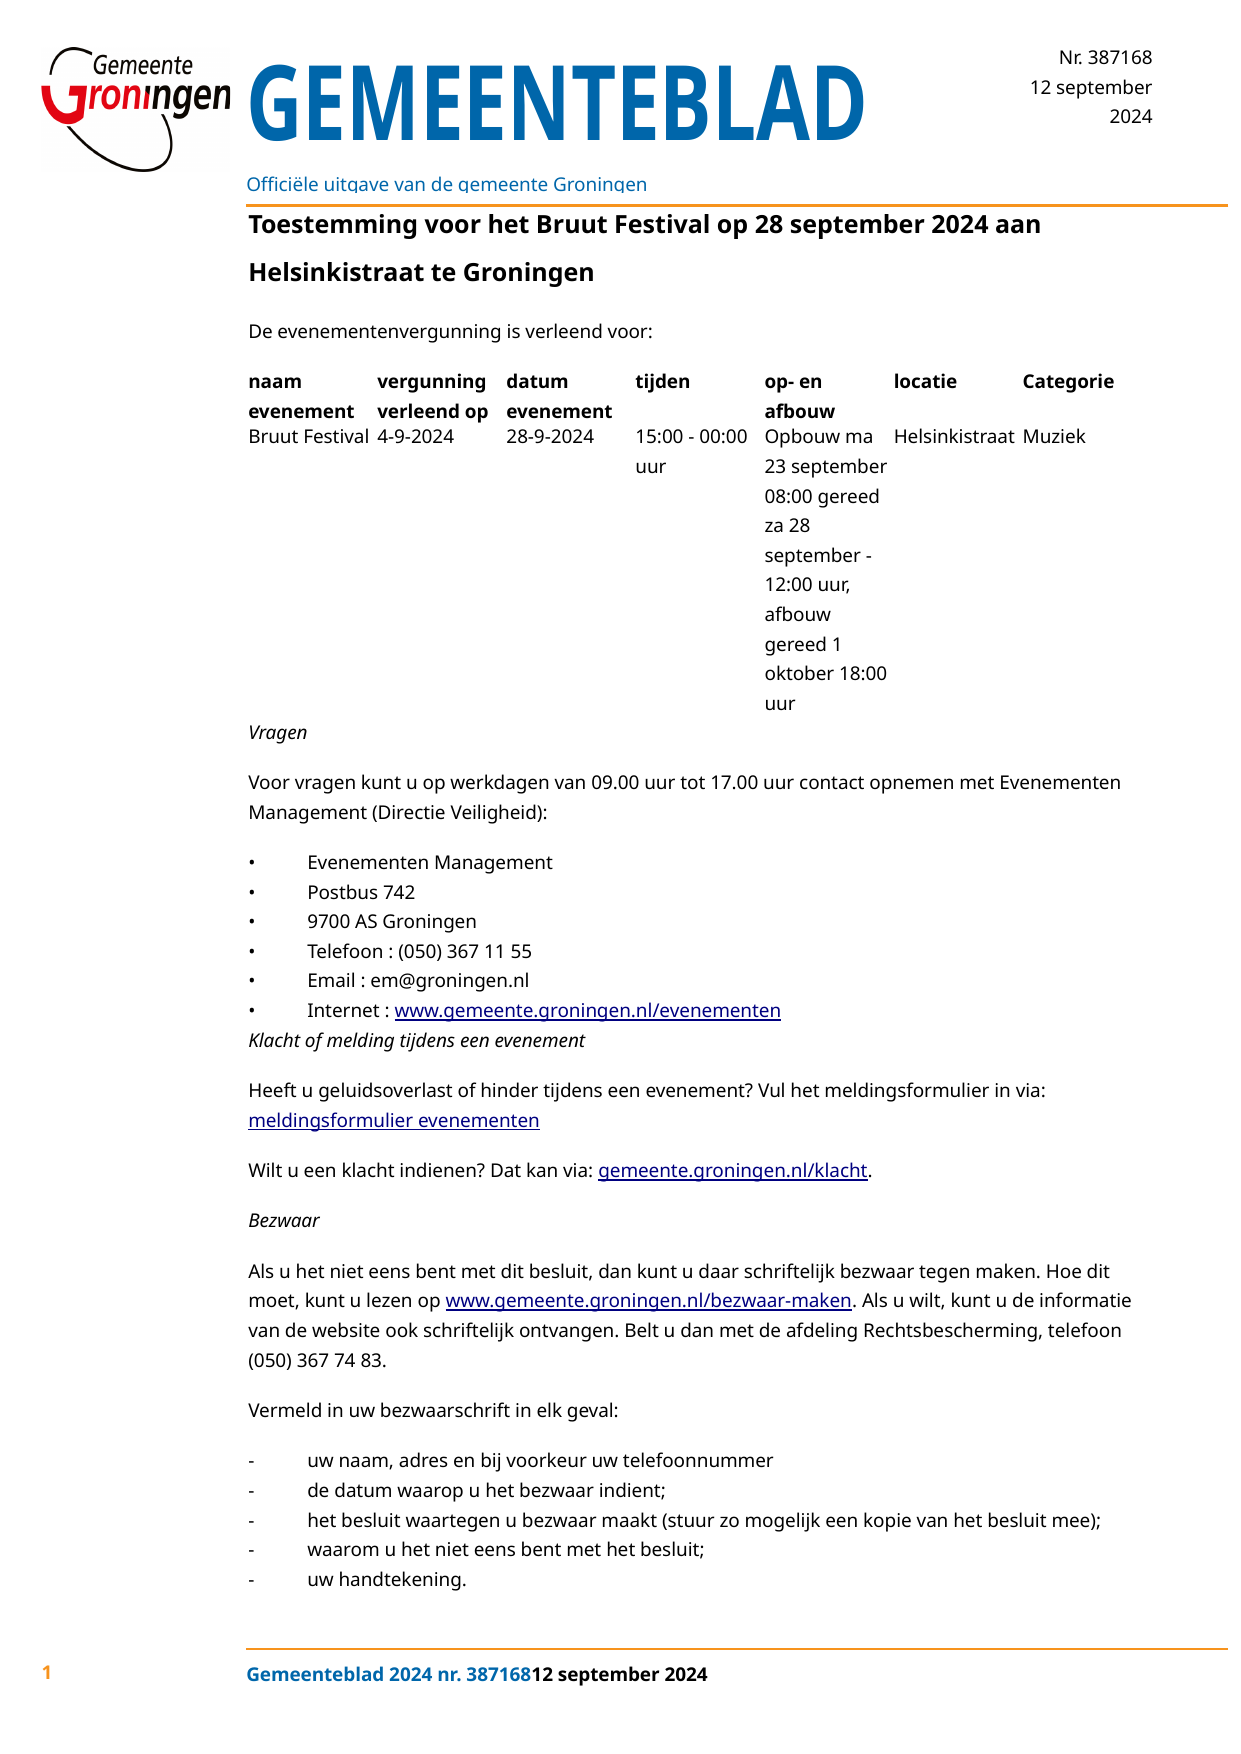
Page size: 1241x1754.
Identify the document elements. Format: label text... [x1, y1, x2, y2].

text Toestemming voor het Bruut Festival op 28 september 2024 aan Helsinkistraat te Groningen [248, 207, 1152, 288]
list Telefoon : (050) 367 11 55 [248, 938, 1152, 964]
table_cell Helsinkistraat [894, 424, 1022, 716]
list uw naam, adres en bij voorkeur uw telefoonnummer [248, 1448, 1152, 1473]
table_cell 15:00 - 00:00 uur [635, 424, 764, 716]
list het besluit waartegen u bezwaar maakt (stuur zo mogelijk een kopie van het besluit mee); [248, 1507, 1152, 1533]
list Postbus 742 [248, 879, 1152, 905]
table_cell Opbouw ma 23 september 08:00 gereed za 28 september - 12:00 uur, afbouw gereed 1 oktober 18:00 uur [764, 424, 893, 716]
table_cell 4-9-2024 [377, 424, 506, 716]
list de datum waarop u het bezwaar indient; [248, 1477, 1152, 1503]
table_header naam evenement [248, 369, 377, 424]
table_header locatie [894, 369, 1022, 424]
text De evenementenvergunning is verleend voor: [248, 318, 1152, 344]
list Evenementen Management [248, 849, 1152, 875]
picture [41, 47, 231, 172]
list uw handtekening. [248, 1566, 1152, 1592]
list Email : em@groningen.nl [248, 968, 1152, 993]
list waarom u het niet eens bent met het besluit; [248, 1536, 1152, 1562]
text Bezwaar [248, 1208, 1152, 1233]
table_header Categorie [1023, 369, 1152, 424]
table_header vergunning verleend op [377, 369, 506, 424]
list 9700 AS Groningen [248, 908, 1152, 934]
text Vermeld in uw bezwaarschrift in elk geval: [248, 1397, 1152, 1423]
list Internet : www.gemeente.groningen.nl/evenementen [248, 997, 1152, 1023]
text Voor vragen kunt u op werkdagen van 09.00 uur tot 17.00 uur contact opnemen met Evenementen Management (Directie Veiligheid): [248, 769, 1152, 825]
text Als u het niet eens bent met dit besluit, dan kunt u daar schriftelijk bezwaar tegen maken. Hoe dit moet, kunt u lezen op www.gemeente.groningen.nl/bezwaar-maken. Als u wilt, kunt u de informatie van de website ook schriftelijk ontvangen. Belt u dan met de afdeling Rechtsbescherming, telefoon (050) 367 74 83. [248, 1258, 1152, 1373]
table_cell 28-9-2024 [506, 424, 635, 716]
table_header op- en afbouw [764, 369, 893, 424]
table_header tijden [635, 369, 764, 424]
text Wilt u een klacht indienen? Dat kan via: gemeente.groningen.nl/klacht. [248, 1157, 1152, 1183]
table_header datum evenement [506, 369, 635, 424]
text Klacht of melding tijdens een evenement [248, 1027, 1152, 1053]
table_cell Bruut Festival [248, 424, 377, 716]
text Vragen [248, 719, 1152, 745]
text Heeft u geluidsoverlast of hinder tijdens een evenement? Vul het meldingsformulier in via: meldingsformulier evenementen [248, 1077, 1152, 1133]
table_cell Muziek [1023, 424, 1152, 716]
